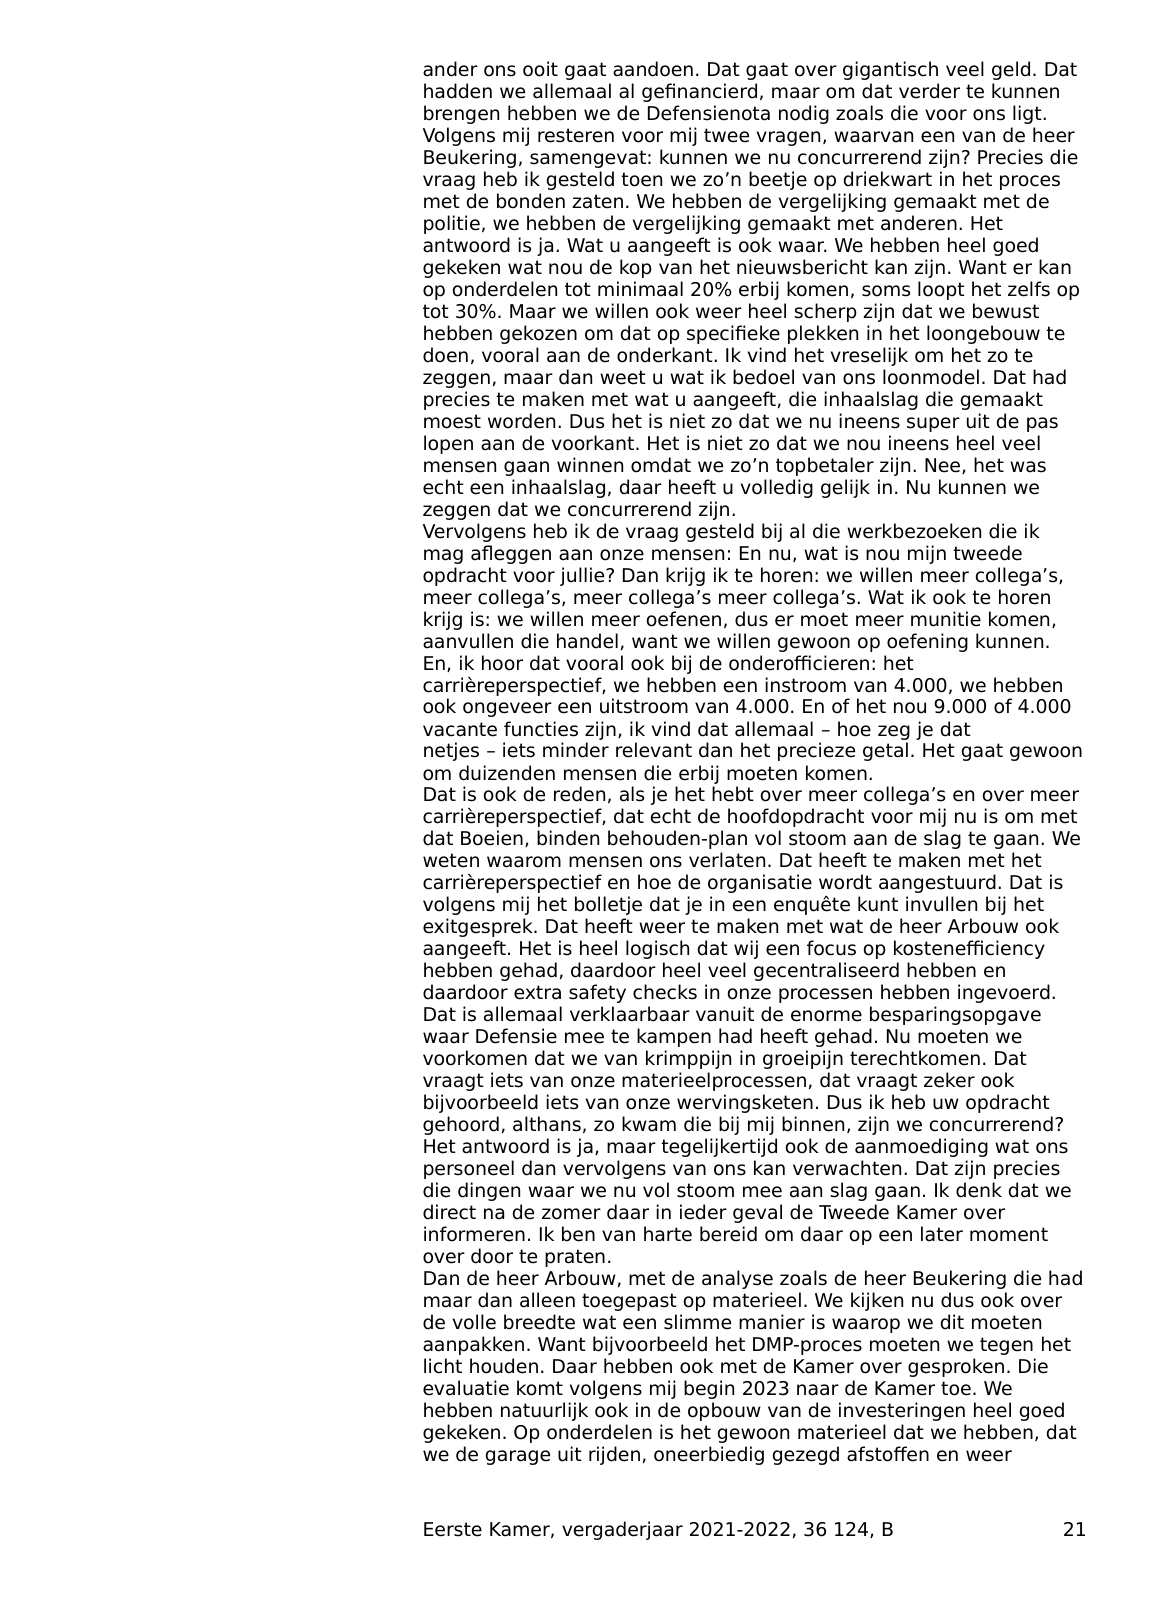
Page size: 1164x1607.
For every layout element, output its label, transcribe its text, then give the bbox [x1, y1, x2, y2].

text Volgens mij resteren voor mij twee vragen, waarvan een van de heer Beukering, samengevat: kunnen we nu concurrerend zijn? Precies die vraag heb ik gesteld toen we zo’n beetje op driekwart in het proces met de bonden zaten. We hebben de vergelijking gemaakt met de politie, we hebben de vergelijking gemaakt met anderen. Het antwoord is ja. Wat u aangeeft is ook waar. We hebben heel goed gekeken wat nou de kop van het nieuwsbericht kan zijn. Want er kan op onderdelen tot minimaal 20% erbij komen, soms loopt het zelfs op tot 30%. Maar we willen ook weer heel scherp zijn dat we bewust hebben gekozen om dat op specifieke plekken in het loongebouw te doen, vooral aan de onderkant. Ik vind het vreselijk om het zo te zeggen, maar dan weet u wat ik bedoel van ons loonmodel. Dat had precies te maken met wat u aangeeft, die inhaalslag die gemaakt moest worden. Dus het is niet zo dat we nu ineens super uit de pas lopen aan de voorkant. Het is niet zo dat we nou ineens heel veel mensen gaan winnen omdat we zo’n topbetaler zijn. Nee, het was echt een inhaalslag, daar heeft u volledig gelijk in. Nu kunnen we zeggen dat we concurrerend zijn. [422, 125, 1087, 521]
text Vervolgens heb ik de vraag gesteld bij al die werkbezoeken die ik mag afleggen aan onze mensen: En nu, wat is nou mijn tweede opdracht voor jullie? Dan krijg ik te horen: we willen meer collega’s, meer collega’s, meer collega’s meer collega’s. Wat ik ook te horen krijg is: we willen meer oefenen, dus er moet meer munitie komen, aanvullen die handel, want we willen gewoon op oefening kunnen. En, ik hoor dat vooral ook bij de onderofficieren: het carrièreperspectief, we hebben een instroom van 4.000, we hebben ook ongeveer een uitstroom van 4.000. En of het nou 9.000 of 4.000 vacante functies zijn, ik vind dat allemaal – hoe zeg je dat netjes – iets minder relevant dan het precieze getal. Het gaat gewoon om duizenden mensen die erbij moeten komen. [422, 521, 1087, 784]
text ander ons ooit gaat aandoen. Dat gaat over gigantisch veel geld. Dat hadden we allemaal al gefinancierd, maar om dat verder te kunnen brengen hebben we de Defensienota nodig zoals die voor ons ligt. [422, 59, 1087, 125]
text Dan de heer Arbouw, met de analyse zoals de heer Beukering die had maar dan alleen toegepast op materieel. We kijken nu dus ook over de volle breedte wat een slimme manier is waarop we dit moeten aanpakken. Want bijvoorbeeld het DMP-proces moeten we tegen het licht houden. Daar hebben ook met de Kamer over gesproken. Die evaluatie komt volgens mij begin 2023 naar de Kamer toe. We hebben natuurlijk ook in de opbouw van de investeringen heel goed gekeken. Op onderdelen is het gewoon materieel dat we hebben, dat we de garage uit rijden, oneerbiedig gezegd afstoffen en weer [422, 1268, 1087, 1466]
text Dat is ook de reden, als je het hebt over meer collega’s en over meer carrièreperspectief, dat echt de hoofdopdracht voor mij nu is om met dat Boeien, binden behouden-plan vol stoom aan de slag te gaan. We weten waarom mensen ons verlaten. Dat heeft te maken met het carrièreperspectief en hoe de organisatie wordt aangestuurd. Dat is volgens mij het bolletje dat je in een enquête kunt invullen bij het exitgesprek. Dat heeft weer te maken met wat de heer Arbouw ook aangeeft. Het is heel logisch dat wij een focus op kostenefficiency hebben gehad, daardoor heel veel gecentraliseerd hebben en daardoor extra safety checks in onze processen hebben ingevoerd. Dat is allemaal verklaarbaar vanuit de enorme besparingsopgave waar Defensie mee te kampen had heeft gehad. Nu moeten we voorkomen dat we van krimppijn in groeipijn terechtkomen. Dat vraagt iets van onze materieelprocessen, dat vraagt zeker ook bijvoorbeeld iets van onze wervingsketen. Dus ik heb uw opdracht gehoord, althans, zo kwam die bij mij binnen, zijn we concurrerend? Het antwoord is ja, maar tegelijkertijd ook de aanmoediging wat ons personeel dan vervolgens van ons kan verwachten. Dat zijn precies die dingen waar we nu vol stoom mee aan slag gaan. Ik denk dat we direct na de zomer daar in ieder geval de Tweede Kamer over informeren. Ik ben van harte bereid om daar op een later moment over door te praten. [422, 784, 1087, 1268]
